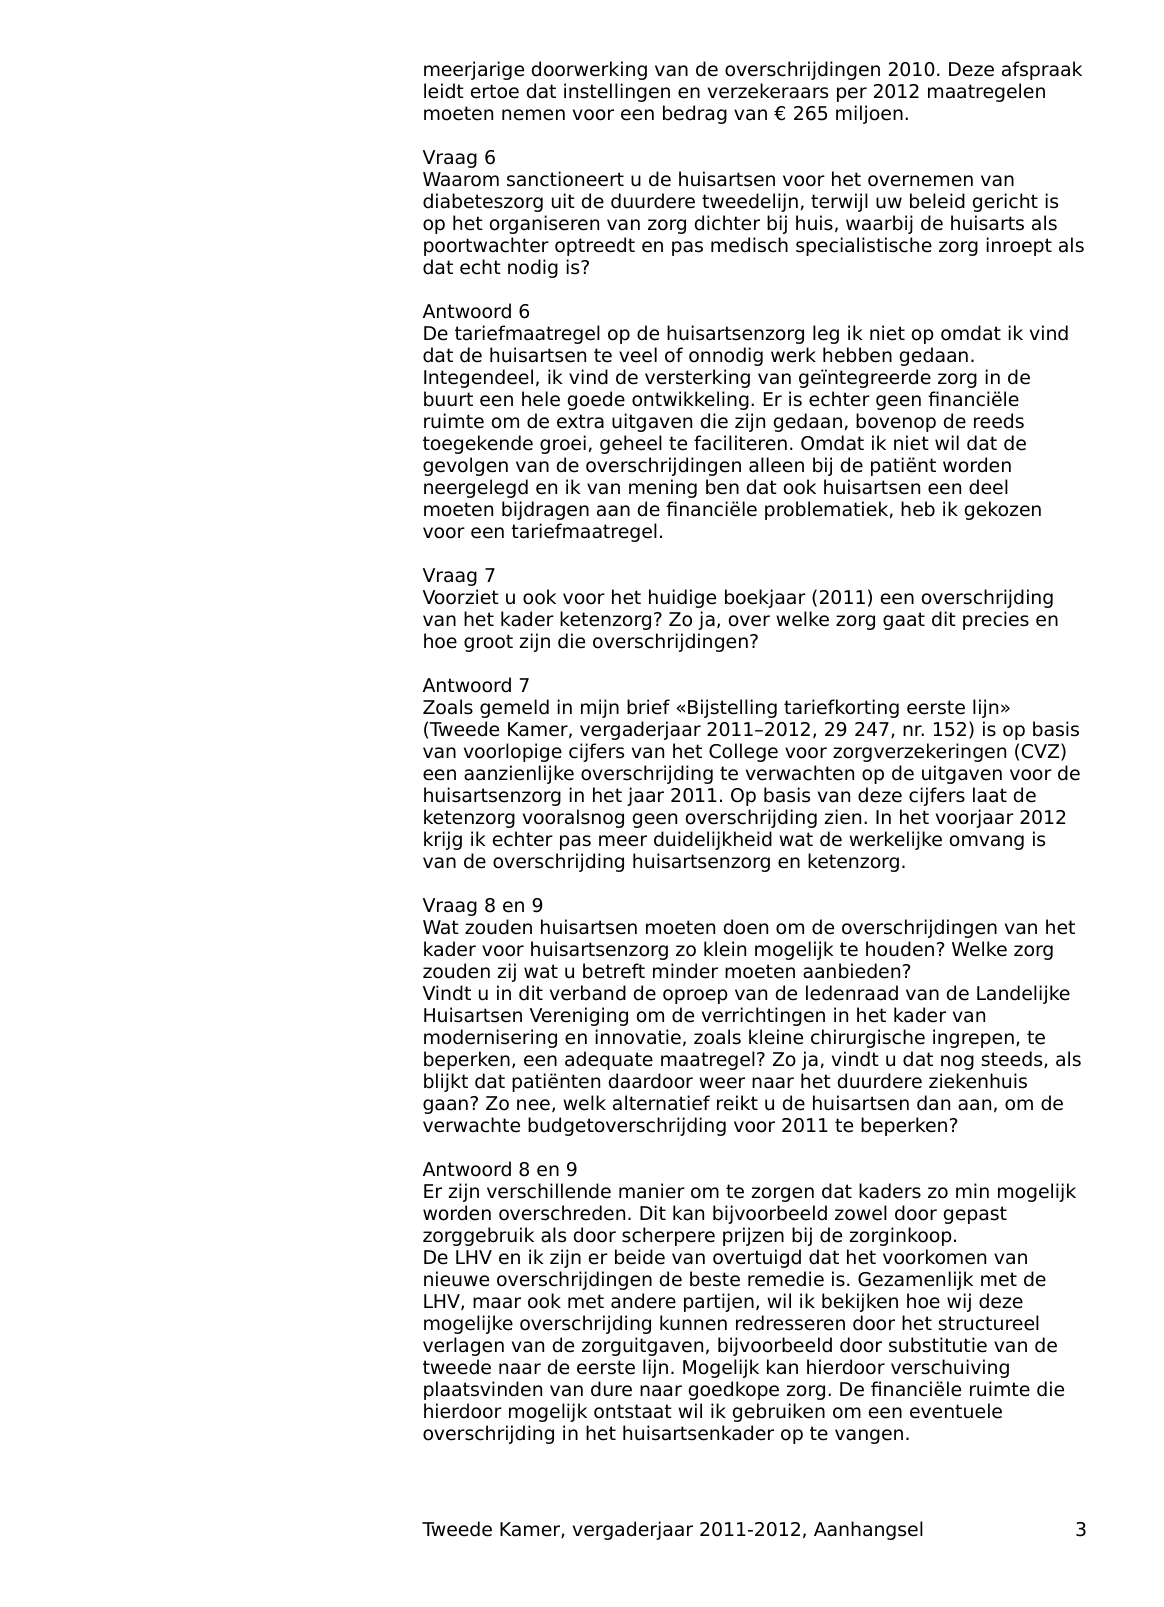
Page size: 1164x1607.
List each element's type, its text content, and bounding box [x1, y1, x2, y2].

text meerjarige doorwerking van de overschrijdingen 2010. Deze afspraak leidt ertoe dat instellingen en verzekeraars per 2012 maatregelen moeten nemen voor een bedrag van € 265 miljoen. [422, 59, 1087, 125]
text Vraag 6 [422, 147, 1087, 169]
text Zoals gemeld in mijn brief «Bijstelling tariefkorting eerste lijn» (Tweede Kamer, vergaderjaar 2011–2012, 29 247, nr. 152) is op basis van voorlopige cijfers van het College voor zorgverzekeringen (CVZ) een aanzienlijke overschrijding te verwachten op de uitgaven voor de huisartsenzorg in het jaar 2011. Op basis van deze cijfers laat de ketenzorg vooralsnog geen overschrijding zien. In het voorjaar 2012 krijg ik echter pas meer duidelijkheid wat de werkelijke omvang is van de overschrijding huisartsenzorg en ketenzorg. [422, 697, 1087, 873]
text Vraag 8 en 9 [422, 895, 1087, 917]
text Antwoord 8 en 9 [422, 1159, 1087, 1181]
text Antwoord 7 [422, 675, 1087, 697]
text Vindt u in dit verband de oproep van de ledenraad van de Landelijke Huisartsen Vereniging om de verrichtingen in het kader van modernisering en innovatie, zoals kleine chirurgische ingrepen, te beperken, een adequate maatregel? Zo ja, vindt u dat nog steeds, als blijkt dat patiënten daardoor weer naar het duurdere ziekenhuis gaan? Zo nee, welk alternatief reikt u de huisartsen dan aan, om de verwachte budgetoverschrijding voor 2011 te beperken? [422, 983, 1087, 1137]
text Voorziet u ook voor het huidige boekjaar (2011) een overschrijding van het kader ketenzorg? Zo ja, over welke zorg gaat dit precies en hoe groot zijn die overschrijdingen? [422, 587, 1087, 653]
text Er zijn verschillende manier om te zorgen dat kaders zo min mogelijk worden overschreden. Dit kan bijvoorbeeld zowel door gepast zorggebruik als door scherpere prijzen bij de zorginkoop. [422, 1181, 1087, 1247]
text De tariefmaatregel op de huisartsenzorg leg ik niet op omdat ik vind dat de huisartsen te veel of onnodig werk hebben gedaan. Integendeel, ik vind de versterking van geïntegreerde zorg in de buurt een hele goede ontwikkeling. Er is echter geen financiële ruimte om de extra uitgaven die zijn gedaan, bovenop de reeds toegekende groei, geheel te faciliteren. Omdat ik niet wil dat de gevolgen van de overschrijdingen alleen bij de patiënt worden neergelegd en ik van mening ben dat ook huisartsen een deel moeten bijdragen aan de financiële problematiek, heb ik gekozen voor een tariefmaatregel. [422, 323, 1087, 543]
text Wat zouden huisartsen moeten doen om de overschrijdingen van het kader voor huisartsenzorg zo klein mogelijk te houden? Welke zorg zouden zij wat u betreft minder moeten aanbieden? [422, 917, 1087, 983]
text Antwoord 6 [422, 301, 1087, 323]
text Waarom sanctioneert u de huisartsen voor het overnemen van diabeteszorg uit de duurdere tweedelijn, terwijl uw beleid gericht is op het organiseren van zorg dichter bij huis, waarbij de huisarts als poortwachter optreedt en pas medisch specialistische zorg inroept als dat echt nodig is? [422, 169, 1087, 279]
text Vraag 7 [422, 565, 1087, 587]
text De LHV en ik zijn er beide van overtuigd dat het voorkomen van nieuwe overschrijdingen de beste remedie is. Gezamenlijk met de LHV, maar ook met andere partijen, wil ik bekijken hoe wij deze mogelijke overschrijding kunnen redresseren door het structureel verlagen van de zorguitgaven, bijvoorbeeld door substitutie van de tweede naar de eerste lijn. Mogelijk kan hierdoor verschuiving plaatsvinden van dure naar goedkope zorg. De financiële ruimte die hierdoor mogelijk ontstaat wil ik gebruiken om een eventuele overschrijding in het huisartsenkader op te vangen. [422, 1247, 1087, 1445]
